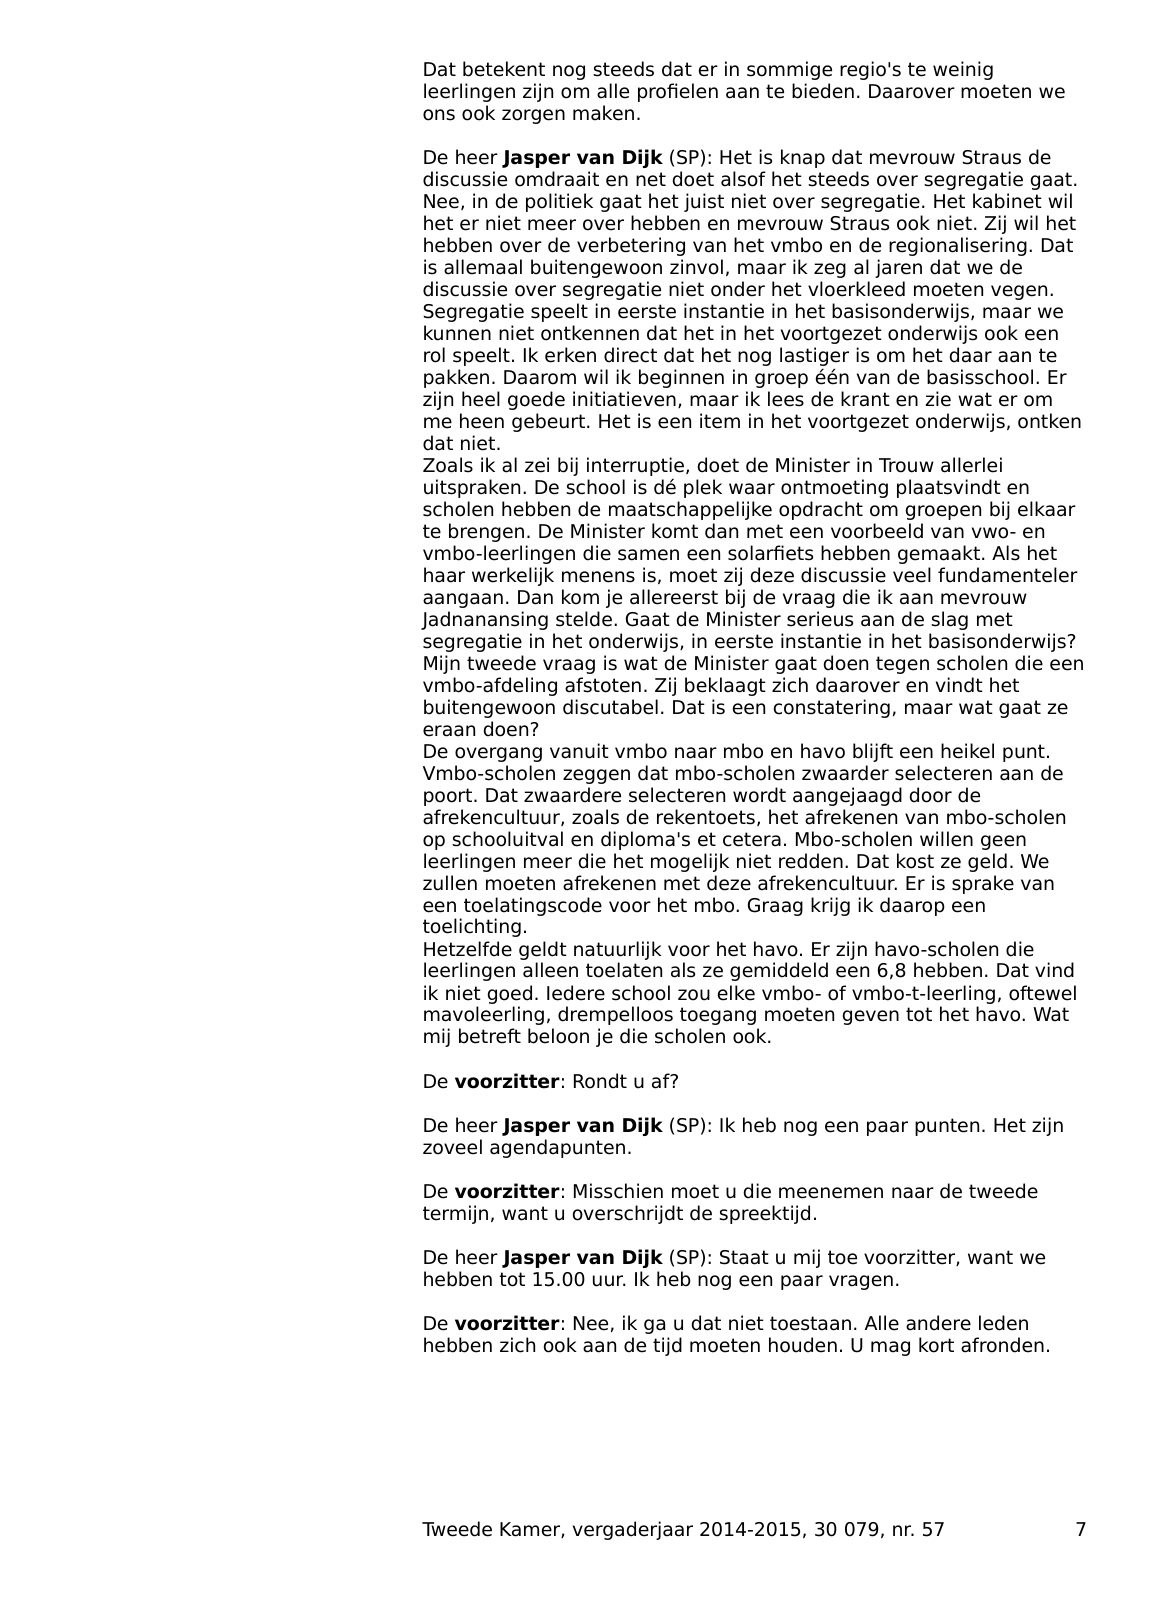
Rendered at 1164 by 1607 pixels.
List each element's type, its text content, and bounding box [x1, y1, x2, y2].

text De voorzitter: Rondt u af? [422, 1071, 1087, 1092]
text De overgang vanuit vmbo naar mbo en havo blijft een heikel punt. Vmbo-scholen zeggen dat mbo-scholen zwaarder selecteren aan de poort. Dat zwaardere selecteren wordt aangejaagd door de afrekencultuur, zoals de rekentoets, het afrekenen van mbo-scholen op schooluitval en diploma's et cetera. Mbo-scholen willen geen leerlingen meer die het mogelijk niet redden. Dat kost ze geld. We zullen moeten afrekenen met deze afrekencultuur. Er is sprake van een toelatingscode voor het mbo. Graag krijg ik daarop een toelichting. [422, 741, 1087, 938]
text Hetzelfde geldt natuurlijk voor het havo. Er zijn havo-scholen die leerlingen alleen toelaten als ze gemiddeld een 6,8 hebben. Dat vind ik niet goed. Iedere school zou elke vmbo- of vmbo-t-leerling, oftewel mavoleerling, drempelloos toegang moeten geven tot het havo. Wat mij betreft beloon je die scholen ook. [422, 938, 1087, 1048]
text De heer Jasper van Dijk (SP): Het is knap dat mevrouw Straus de discussie omdraait en net doet alsof het steeds over segregatie gaat. Nee, in de politiek gaat het juist niet over segregatie. Het kabinet wil het er niet meer over hebben en mevrouw Straus ook niet. Zij wil het hebben over de verbetering van het vmbo en de regionalisering. Dat is allemaal buitengewoon zinvol, maar ik zeg al jaren dat we de discussie over segregatie niet onder het vloerkleed moeten vegen. Segregatie speelt in eerste instantie in het basisonderwijs, maar we kunnen niet ontkennen dat het in het voortgezet onderwijs ook een rol speelt. Ik erken direct dat het nog lastiger is om het daar aan te pakken. Daarom wil ik beginnen in groep één van de basisschool. Er zijn heel goede initiatieven, maar ik lees de krant en zie wat er om me heen gebeurt. Het is een item in het voortgezet onderwijs, ontken dat niet. [422, 147, 1087, 455]
text Dat betekent nog steeds dat er in sommige regio's te weinig leerlingen zijn om alle profielen aan te bieden. Daarover moeten we ons ook zorgen maken. [422, 59, 1087, 125]
text De voorzitter: Nee, ik ga u dat niet toestaan. Alle andere leden hebben zich ook aan de tijd moeten houden. U mag kort afronden. [422, 1313, 1087, 1357]
text Zoals ik al zei bij interruptie, doet de Minister in Trouw allerlei uitspraken. De school is dé plek waar ontmoeting plaatsvindt en scholen hebben de maatschappelijke opdracht om groepen bij elkaar te brengen. De Minister komt dan met een voorbeeld van vwo- en vmbo-leerlingen die samen een solarfiets hebben gemaakt. Als het haar werkelijk menens is, moet zij deze discussie veel fundamenteler aangaan. Dan kom je allereerst bij de vraag die ik aan mevrouw Jadnanansing stelde. Gaat de Minister serieus aan de slag met segregatie in het onderwijs, in eerste instantie in het basisonderwijs? Mijn tweede vraag is wat de Minister gaat doen tegen scholen die een vmbo-afdeling afstoten. Zij beklaagt zich daarover en vindt het buitengewoon discutabel. Dat is een constatering, maar wat gaat ze eraan doen? [422, 455, 1087, 741]
text De heer Jasper van Dijk (SP): Ik heb nog een paar punten. Het zijn zoveel agendapunten. [422, 1115, 1087, 1159]
text De heer Jasper van Dijk (SP): Staat u mij toe voorzitter, want we hebben tot 15.00 uur. Ik heb nog een paar vragen. [422, 1247, 1087, 1291]
text De voorzitter: Misschien moet u die meenemen naar de tweede termijn, want u overschrijdt de spreektijd. [422, 1181, 1087, 1225]
